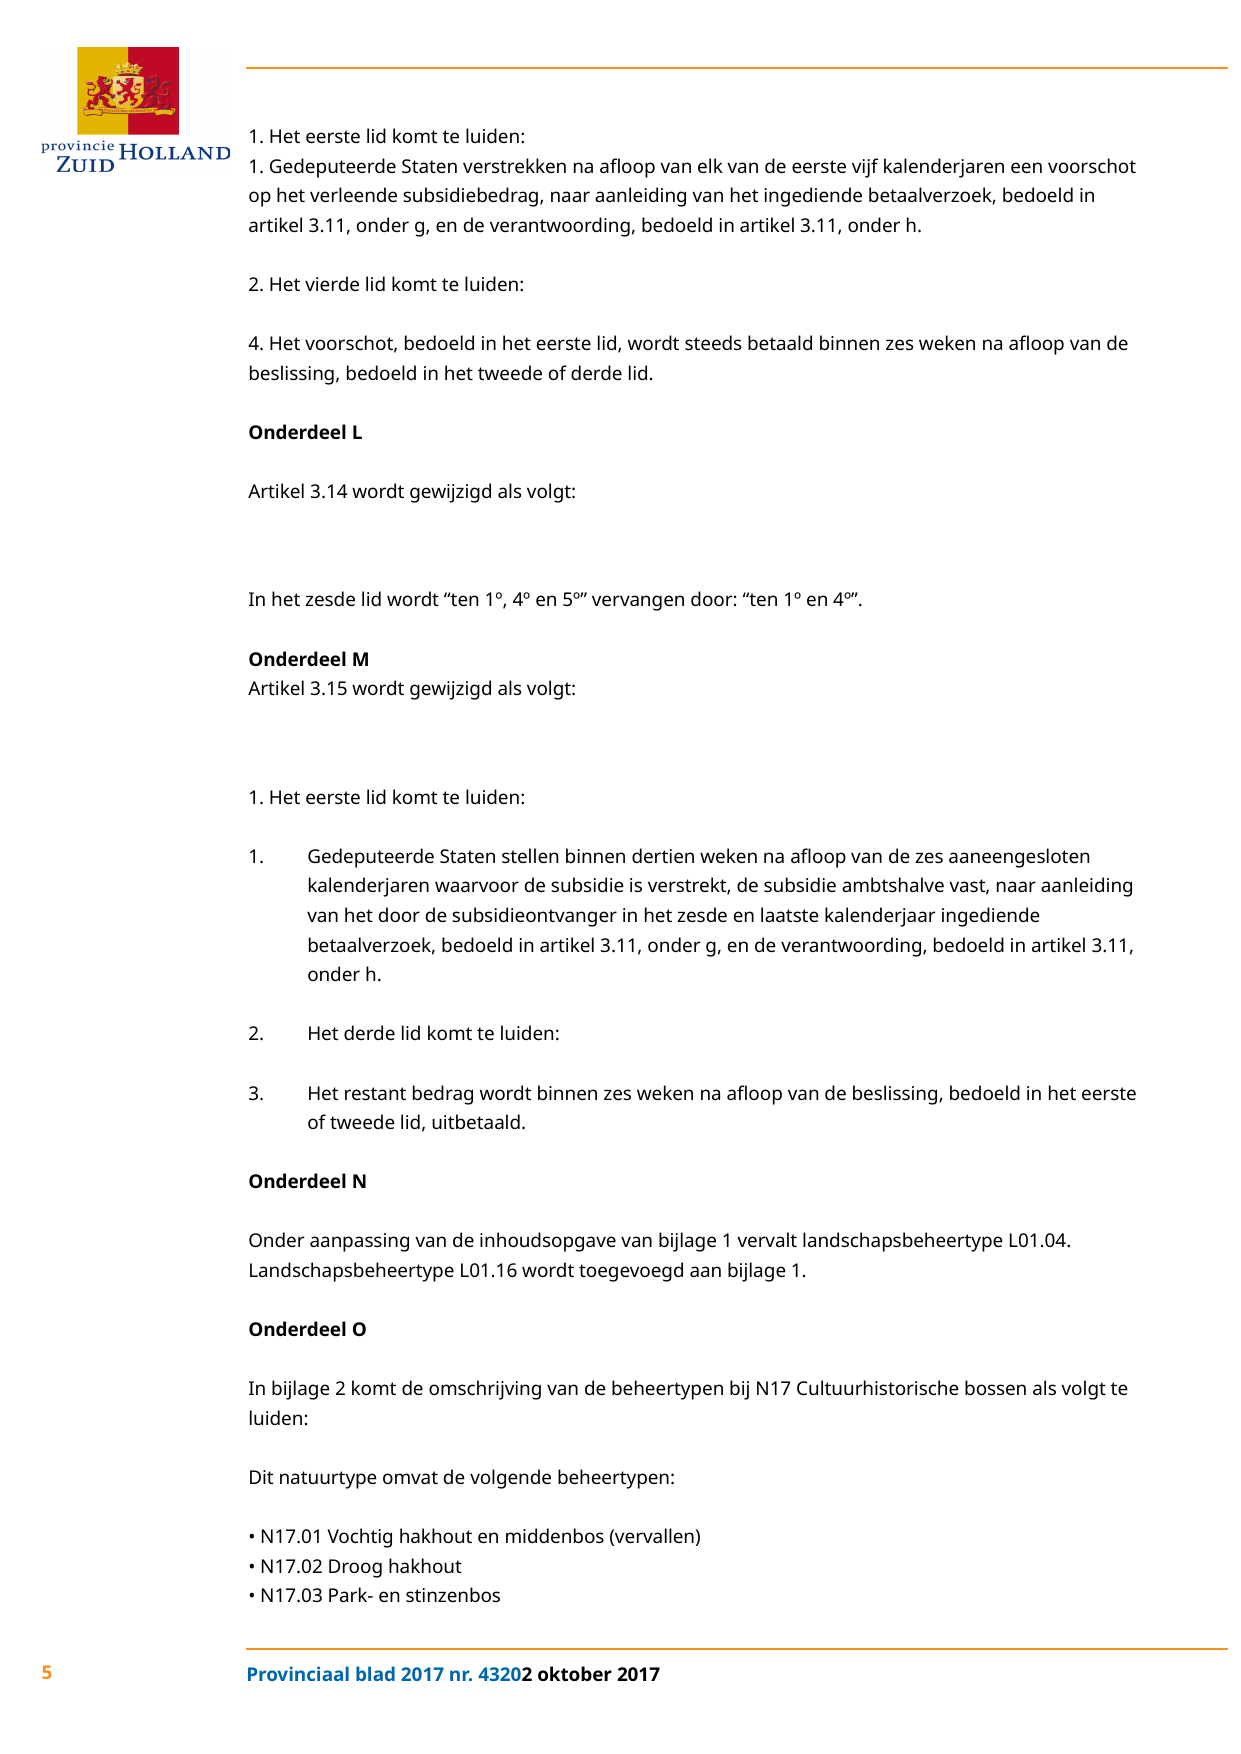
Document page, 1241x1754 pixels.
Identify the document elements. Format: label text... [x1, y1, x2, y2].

text • N17.01 Vochtig hakhout en middenbos (vervallen) [248, 1523, 1152, 1549]
text 1. Het eerste lid komt te luiden: [248, 123, 1152, 149]
list Het derde lid komt te luiden: [248, 1021, 1152, 1046]
text 4. Het voorschot, bedoeld in het eerste lid, wordt steeds betaald binnen zes weken na afloop van de beslissing, bedoeld in het tweede of derde lid. [248, 330, 1152, 386]
text 1. Het eerste lid komt te luiden: [248, 784, 1152, 809]
text Onder aanpassing van de inhoudsopgave van bijlage 1 vervalt landschapsbeheertype L01.04. Landschapsbeheertype L01.16 wordt toegevoegd aan bijlage 1. [248, 1228, 1152, 1283]
text Onderdeel N [248, 1168, 1152, 1194]
picture [41, 47, 231, 172]
text Onderdeel L [248, 419, 1152, 445]
text Artikel 3.14 wordt gewijzigd als volgt: [248, 478, 1152, 504]
list Gedeputeerde Staten stellen binnen dertien weken na afloop van de zes aaneengesloten kalenderjaren waarvoor de subsidie is verstrekt, de subsidie ambtshalve vast, naar aanleiding van het door de subsidieontvanger in het zesde en laatste kalenderjaar ingediende betaalverzoek, bedoeld in artikel 3.11, onder g, en de verantwoording, bedoeld in artikel 3.11, onder h. [248, 843, 1152, 987]
text In het zesde lid wordt “ten 1º, 4º en 5º” vervangen door: “ten 1º en 4º”. [248, 587, 1152, 612]
text 2. Het vierde lid komt te luiden: [248, 271, 1152, 297]
text Onderdeel M [248, 646, 1152, 672]
text Onderdeel O [248, 1316, 1152, 1342]
list Het restant bedrag wordt binnen zes weken na afloop van de beslissing, bedoeld in het eerste of tweede lid, uitbetaald. [248, 1080, 1152, 1135]
text In bijlage 2 komt de omschrijving van de beheertypen bij N17 Cultuurhistorische bossen als volgt te luiden: [248, 1376, 1152, 1431]
text • N17.03 Park- en stinzenbos [248, 1583, 1152, 1608]
text 1. Gedeputeerde Staten verstrekken na afloop van elk van de eerste vijf kalenderjaren een voorschot op het verleende subsidiebedrag, naar aanleiding van het ingediende betaalverzoek, bedoeld in artikel 3.11, onder g, en de verantwoording, bedoeld in artikel 3.11, onder h. [248, 153, 1152, 238]
text • N17.02 Droog hakhout [248, 1553, 1152, 1579]
text Artikel 3.15 wordt gewijzigd als volgt: [248, 675, 1152, 701]
text Dit natuurtype omvat de volgende beheertypen: [248, 1464, 1152, 1490]
